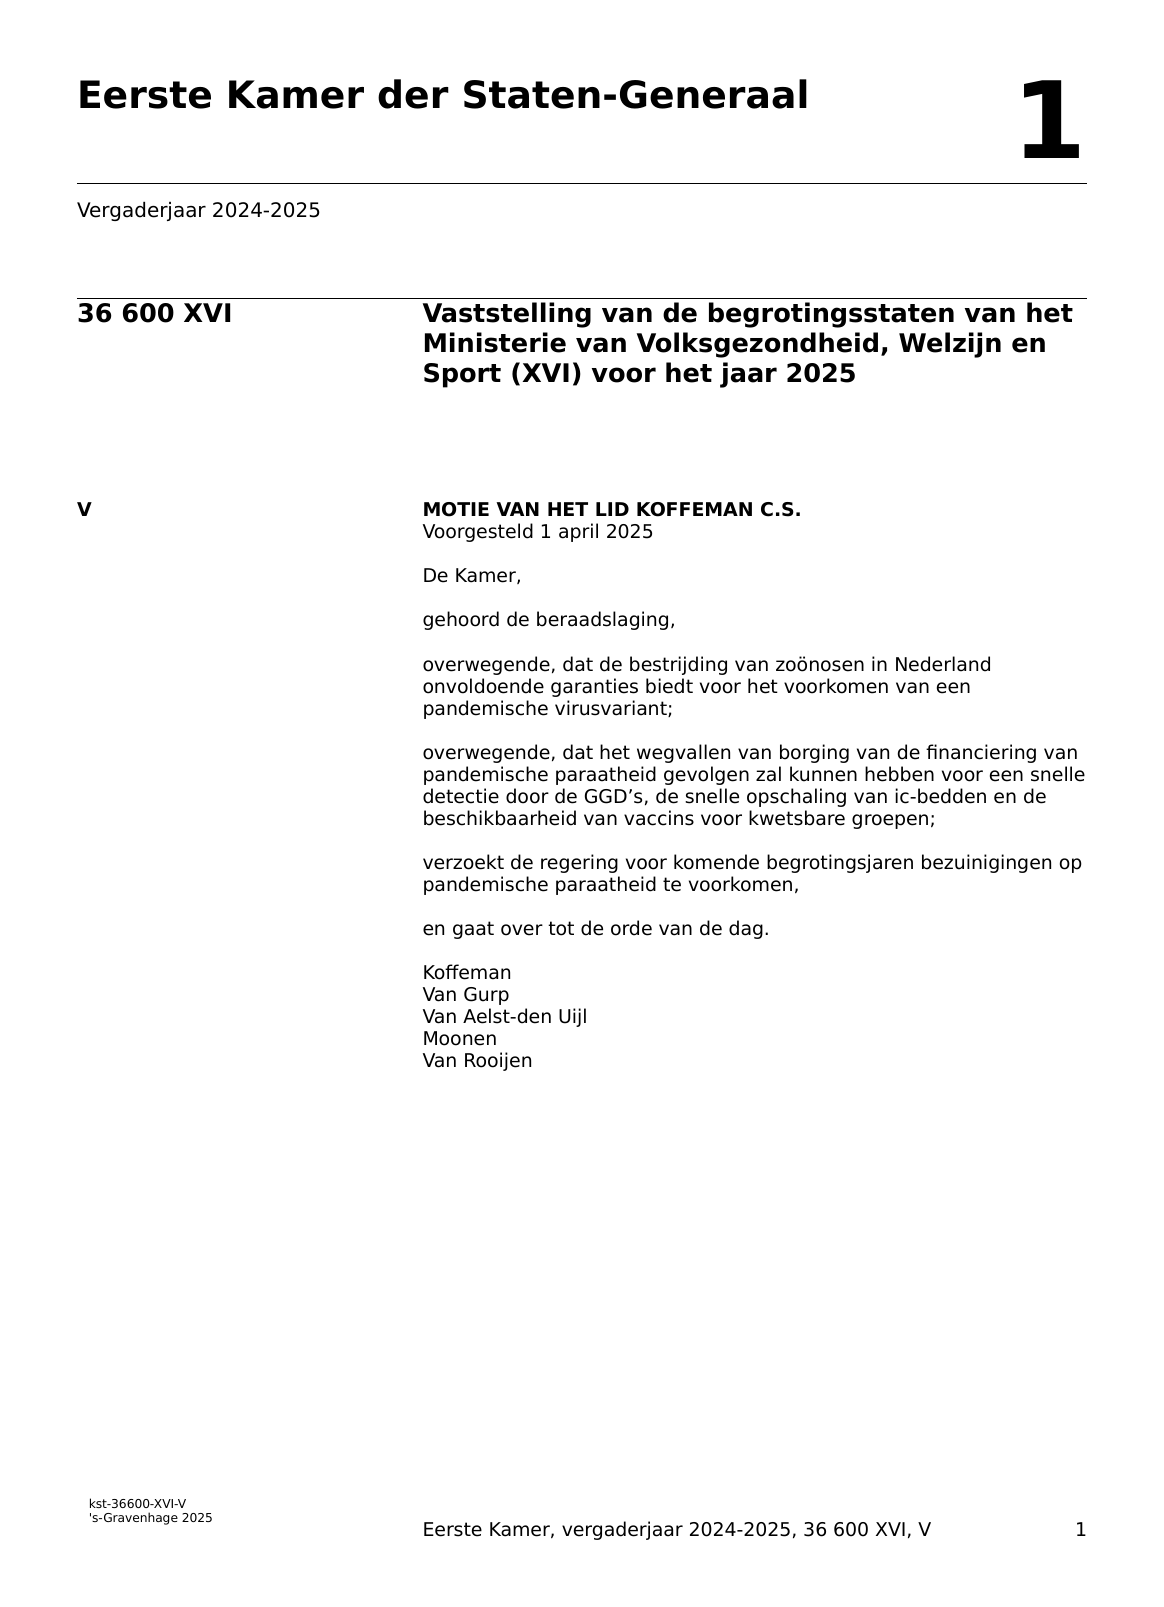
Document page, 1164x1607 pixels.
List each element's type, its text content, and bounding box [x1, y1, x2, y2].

table_cell Vergaderjaar 2024-2025 [77, 184, 1087, 298]
text Van Gurp [422, 984, 1087, 1006]
text De Kamer, [422, 565, 1087, 587]
text overwegende, dat de bestrijding van zoönosen in Nederland onvoldoende garanties biedt voor het voorkomen van een pandemische virusvariant; [422, 653, 1087, 719]
text en gaat over tot de orde van de dag. [422, 918, 1087, 940]
text Van Aelst-den Uijl [422, 1006, 1087, 1028]
text Van Rooijen [422, 1050, 1087, 1072]
subtitle V MOTIE VAN HET LID KOFFEMAN C.S. [77, 499, 1087, 521]
table_header Eerste Kamer der Staten-Generaal [77, 59, 886, 183]
text Koffeman [422, 962, 1087, 984]
text kst-36600-XVI-V [88, 1497, 323, 1511]
text Voorgesteld 1 april 2025 [422, 521, 1087, 543]
text gehoord de beraadslaging, [422, 609, 1087, 631]
text overwegende, dat het wegvallen van borging van de financiering van pandemische paraatheid gevolgen zal kunnen hebben voor een snelle detectie door de GGD’s, de snelle opschaling van ic-bedden en de beschikbaarheid van vaccins voor kwetsbare groepen; [422, 742, 1087, 829]
text Moonen [422, 1028, 1087, 1050]
text 's-Gravenhage 2025 [88, 1511, 323, 1525]
subtitle 36 600 XVI Vaststelling van de begrotingsstaten van het Ministerie van Volksgezondheid, Welzijn en Sport (XVI) voor het jaar 2025 [77, 299, 1087, 388]
text verzoekt de regering voor komende begrotingsjaren bezuinigingen op pandemische paraatheid te voorkomen, [422, 852, 1087, 896]
table_header 1 [886, 59, 1087, 183]
